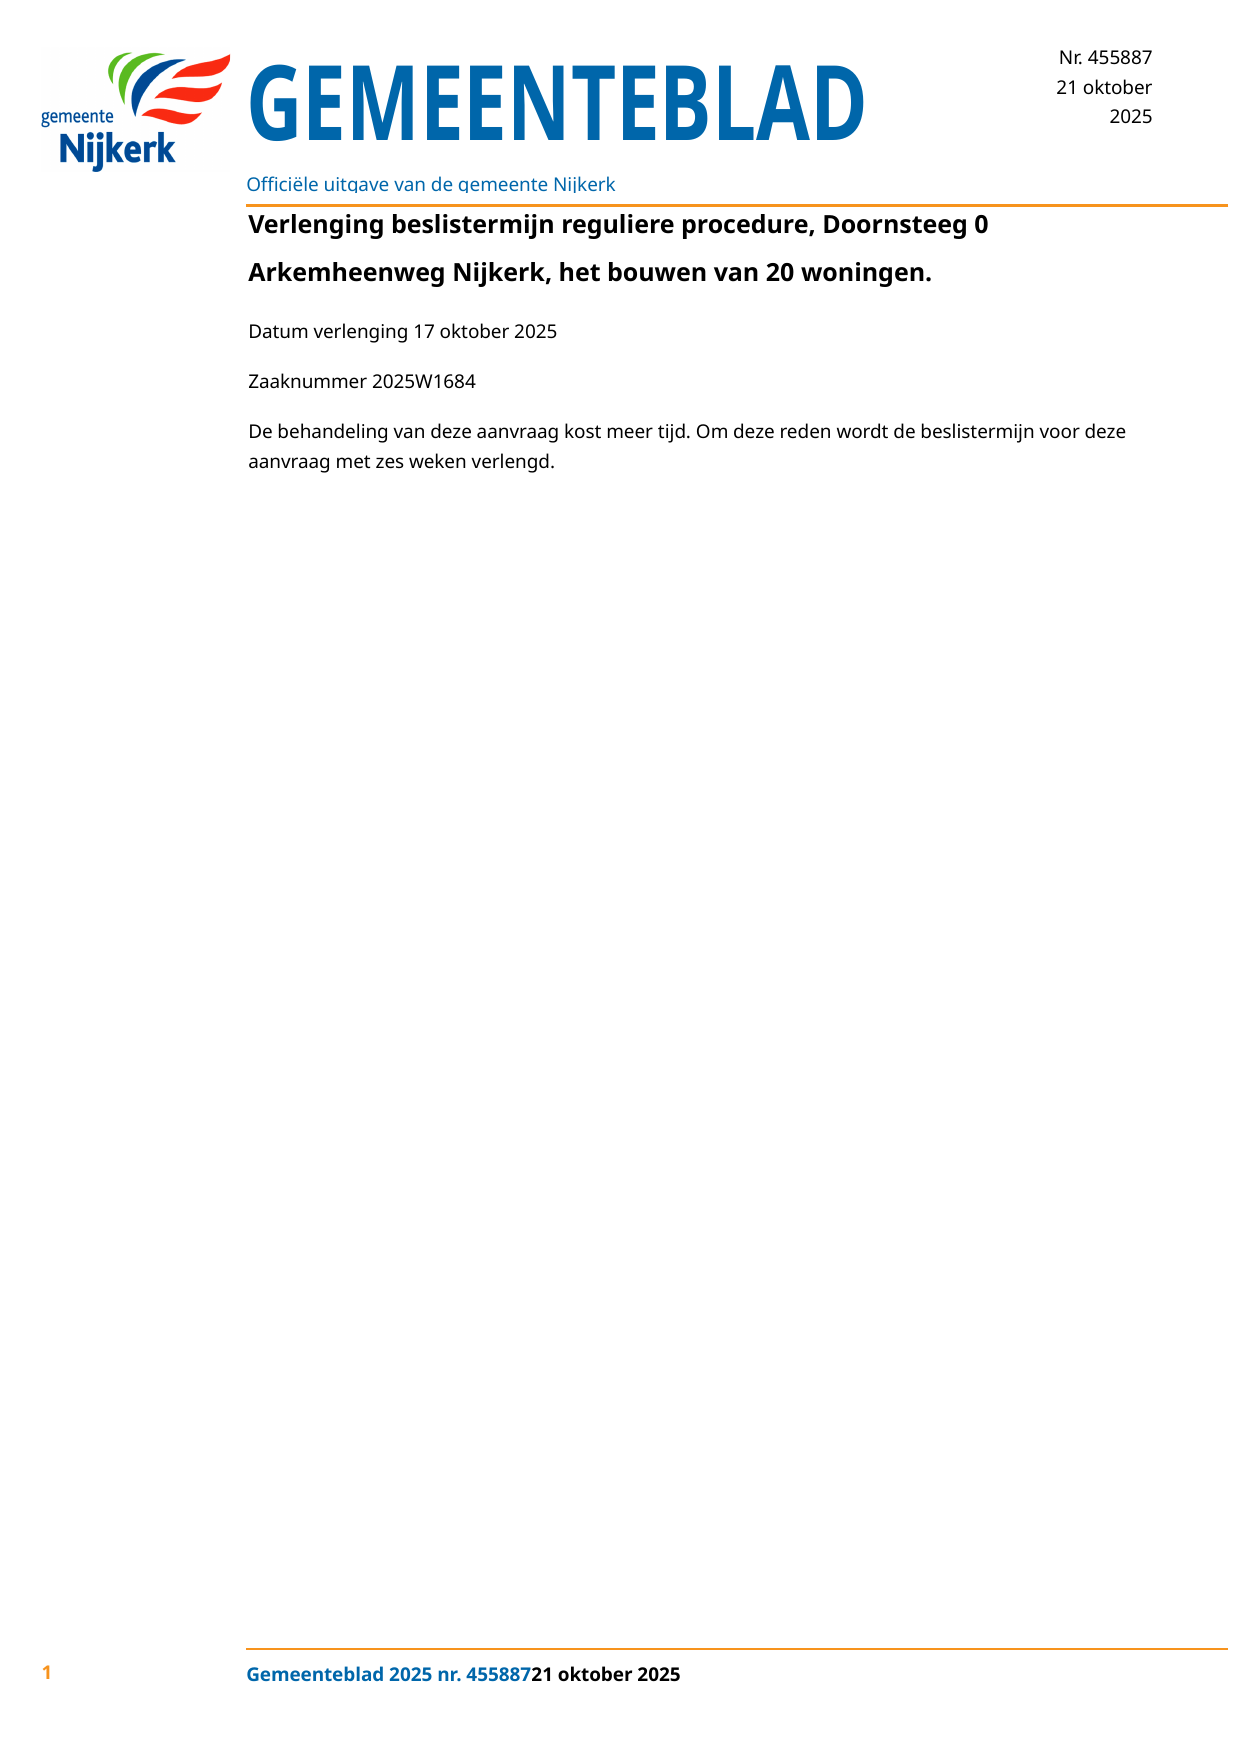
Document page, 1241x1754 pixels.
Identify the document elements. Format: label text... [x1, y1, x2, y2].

text Verlenging beslistermijn reguliere procedure, Doornsteeg 0 Arkemheenweg Nijkerk, het bouwen van 20 woningen. [248, 207, 1152, 288]
text Zaaknummer 2025W1684 [248, 368, 1152, 394]
text Datum verlenging 17 oktober 2025 [248, 318, 1152, 344]
picture [41, 47, 231, 172]
text De behandeling van deze aanvraag kost meer tijd. Om deze reden wordt de beslistermijn voor deze aanvraag met zes weken verlengd. [248, 419, 1152, 474]
